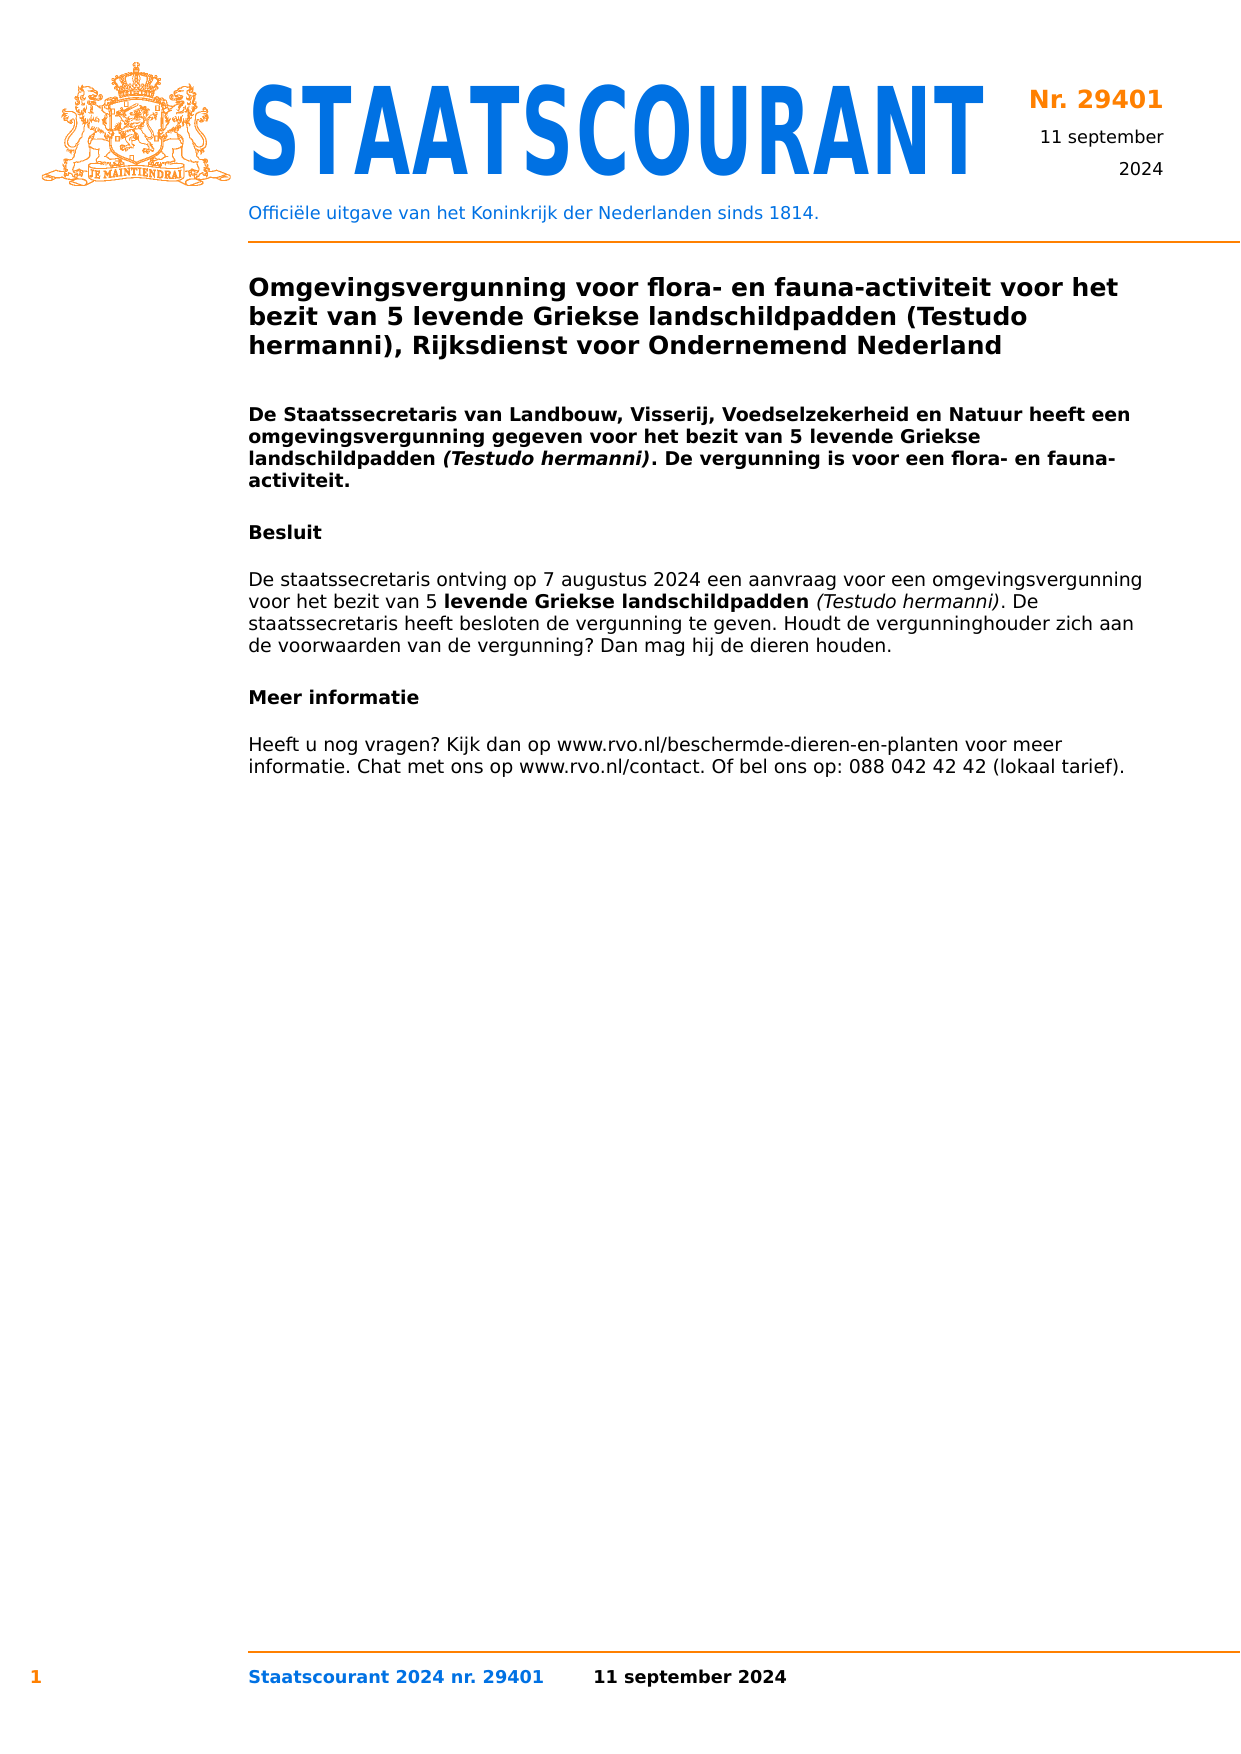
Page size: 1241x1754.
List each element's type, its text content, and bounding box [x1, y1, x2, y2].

table_header Nr. 29401 [998, 62, 1240, 121]
table_header [25, 62, 248, 241]
text De Staatssecretaris van Landbouw, Visserij, Voedselzekerheid en Natuur heeft een omgevingsvergunning gegeven voor het bezit van 5 levende Griekse landschildpadden (Testudo hermanni). De vergunning is voor een flora- en fauna-activiteit. [248, 404, 1163, 492]
table_header STAATSCOURANT [248, 62, 998, 203]
table_cell 11 september [998, 121, 1240, 153]
picture [41, 62, 231, 186]
subtitle Meer informatie [248, 687, 1163, 709]
subtitle Omgevingsvergunning voor flora- en fauna-activiteit voor het bezit van 5 levende Griekse landschildpadden (Testudo hermanni), Rijksdienst voor Ondernemend Nederland [248, 273, 1163, 361]
table_cell Officiële uitgave van het Koninkrijk der Nederlanden sinds 1814. [248, 203, 1240, 241]
table_cell 2024 [998, 153, 1240, 203]
text De staatssecretaris ontving op 7 augustus 2024 een aanvraag voor een omgevingsvergunning voor het bezit van 5 levende Griekse landschildpadden (Testudo hermanni). De staatssecretaris heeft besloten de vergunning te geven. Houdt de vergunninghouder zich aan de voorwaarden van de vergunning? Dan mag hij de dieren houden. [248, 569, 1163, 657]
text Heeft u nog vragen? Kijk dan op www.rvo.nl/beschermde-dieren-en-planten voor meer informatie. Chat met ons op www.rvo.nl/contact. Of bel ons op: 088 042 42 42 (lokaal tarief). [248, 734, 1163, 778]
subtitle Besluit [248, 522, 1163, 544]
